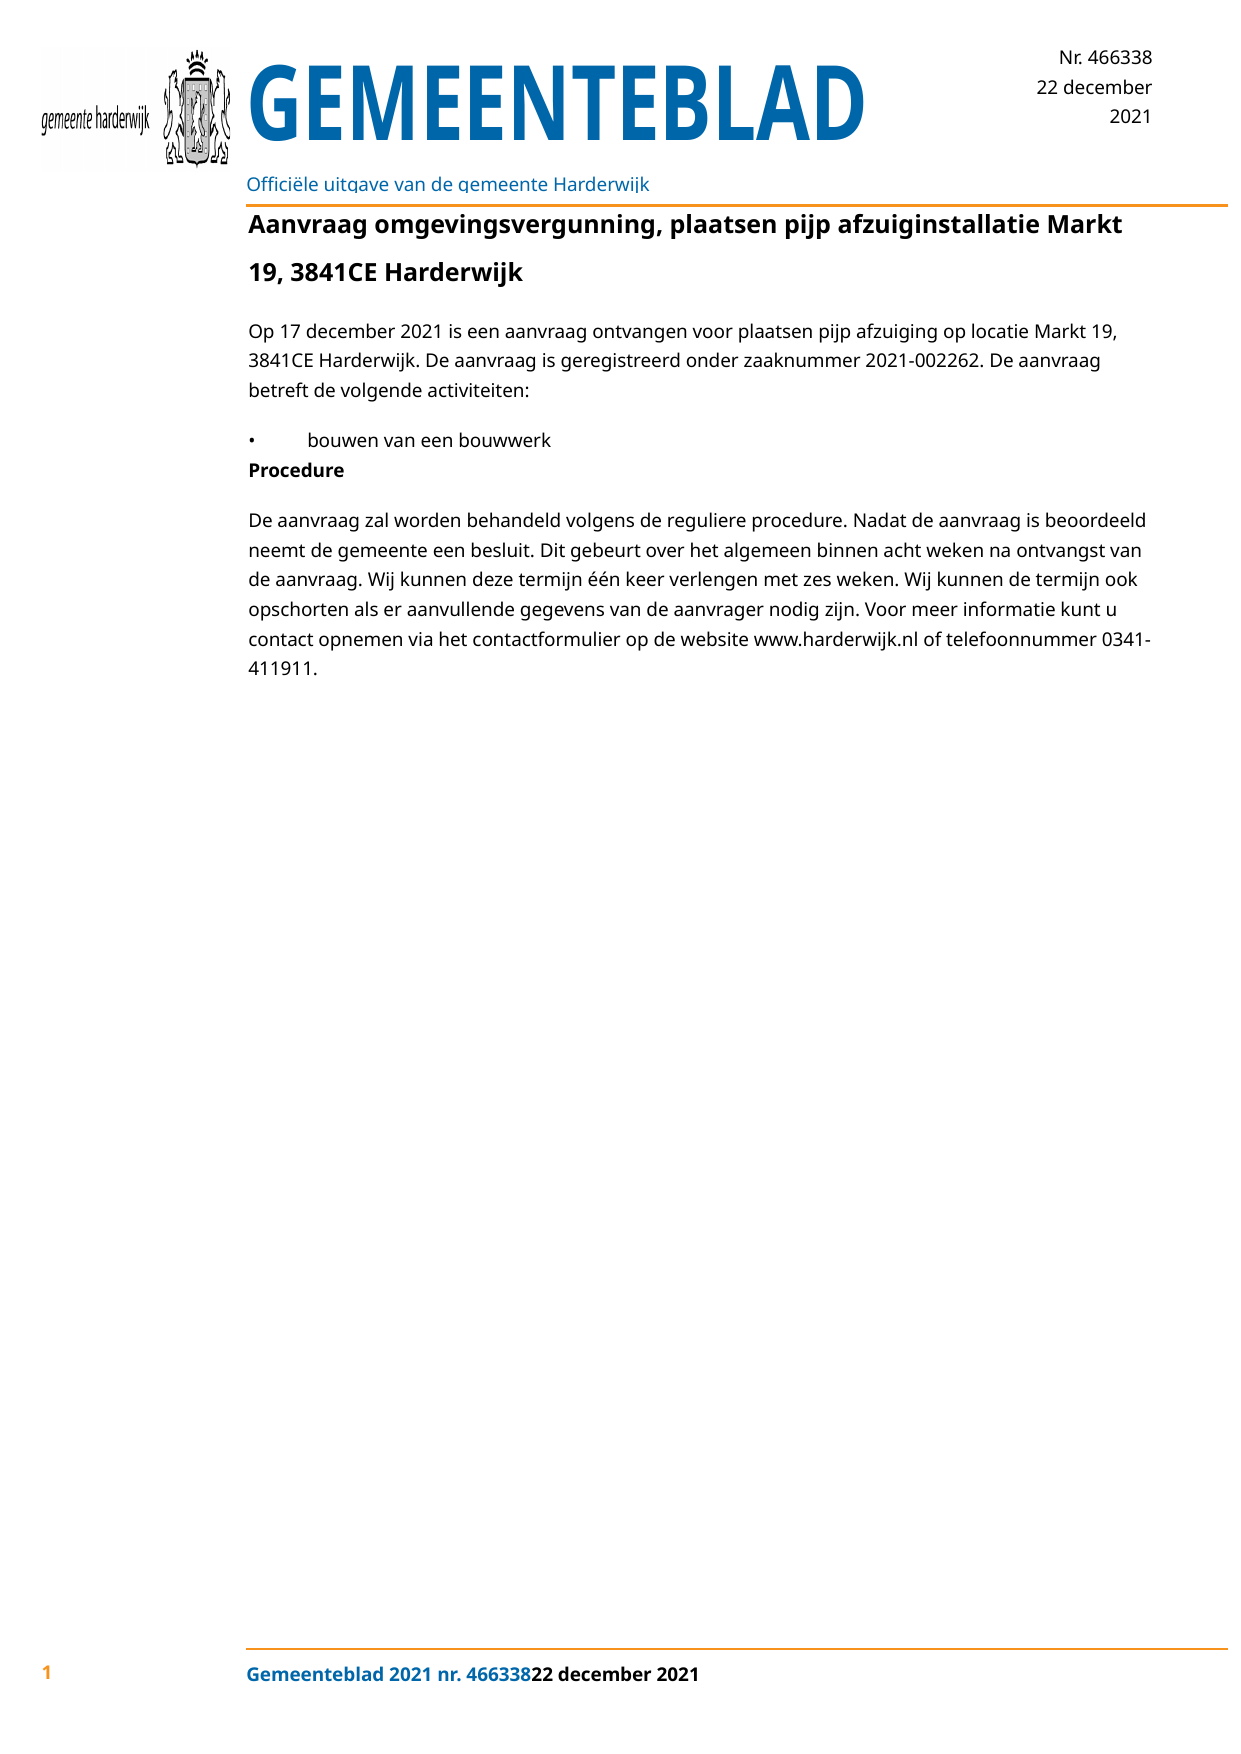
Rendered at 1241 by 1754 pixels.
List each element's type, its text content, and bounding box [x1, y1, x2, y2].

text Procedure [248, 457, 1152, 483]
text Aanvraag omgevingsvergunning, plaatsen pijp afzuiginstallatie Markt 19, 3841CE Harderwijk [248, 207, 1152, 288]
text De aanvraag zal worden behandeld volgens de reguliere procedure. Nadat de aanvraag is beoordeeld neemt de gemeente een besluit. Dit gebeurt over het algemeen binnen acht weken na ontvangst van de aanvraag. Wij kunnen deze termijn één keer verlengen met zes weken. Wij kunnen de termijn ook opschorten als er aanvullende gegevens van de aanvrager nodig zijn. Voor meer informatie kunt u contact opnemen via het contactformulier op de website www.harderwijk.nl of telefoonnummer 0341-411911. [248, 507, 1152, 681]
list bouwen van een bouwwerk [248, 427, 1152, 453]
picture [41, 47, 231, 172]
text Op 17 december 2021 is een aanvraag ontvangen voor plaatsen pijp afzuiging op locatie Markt 19, 3841CE Harderwijk. De aanvraag is geregistreerd onder zaaknummer 2021-002262. De aanvraag betreft de volgende activiteiten: [248, 318, 1152, 403]
